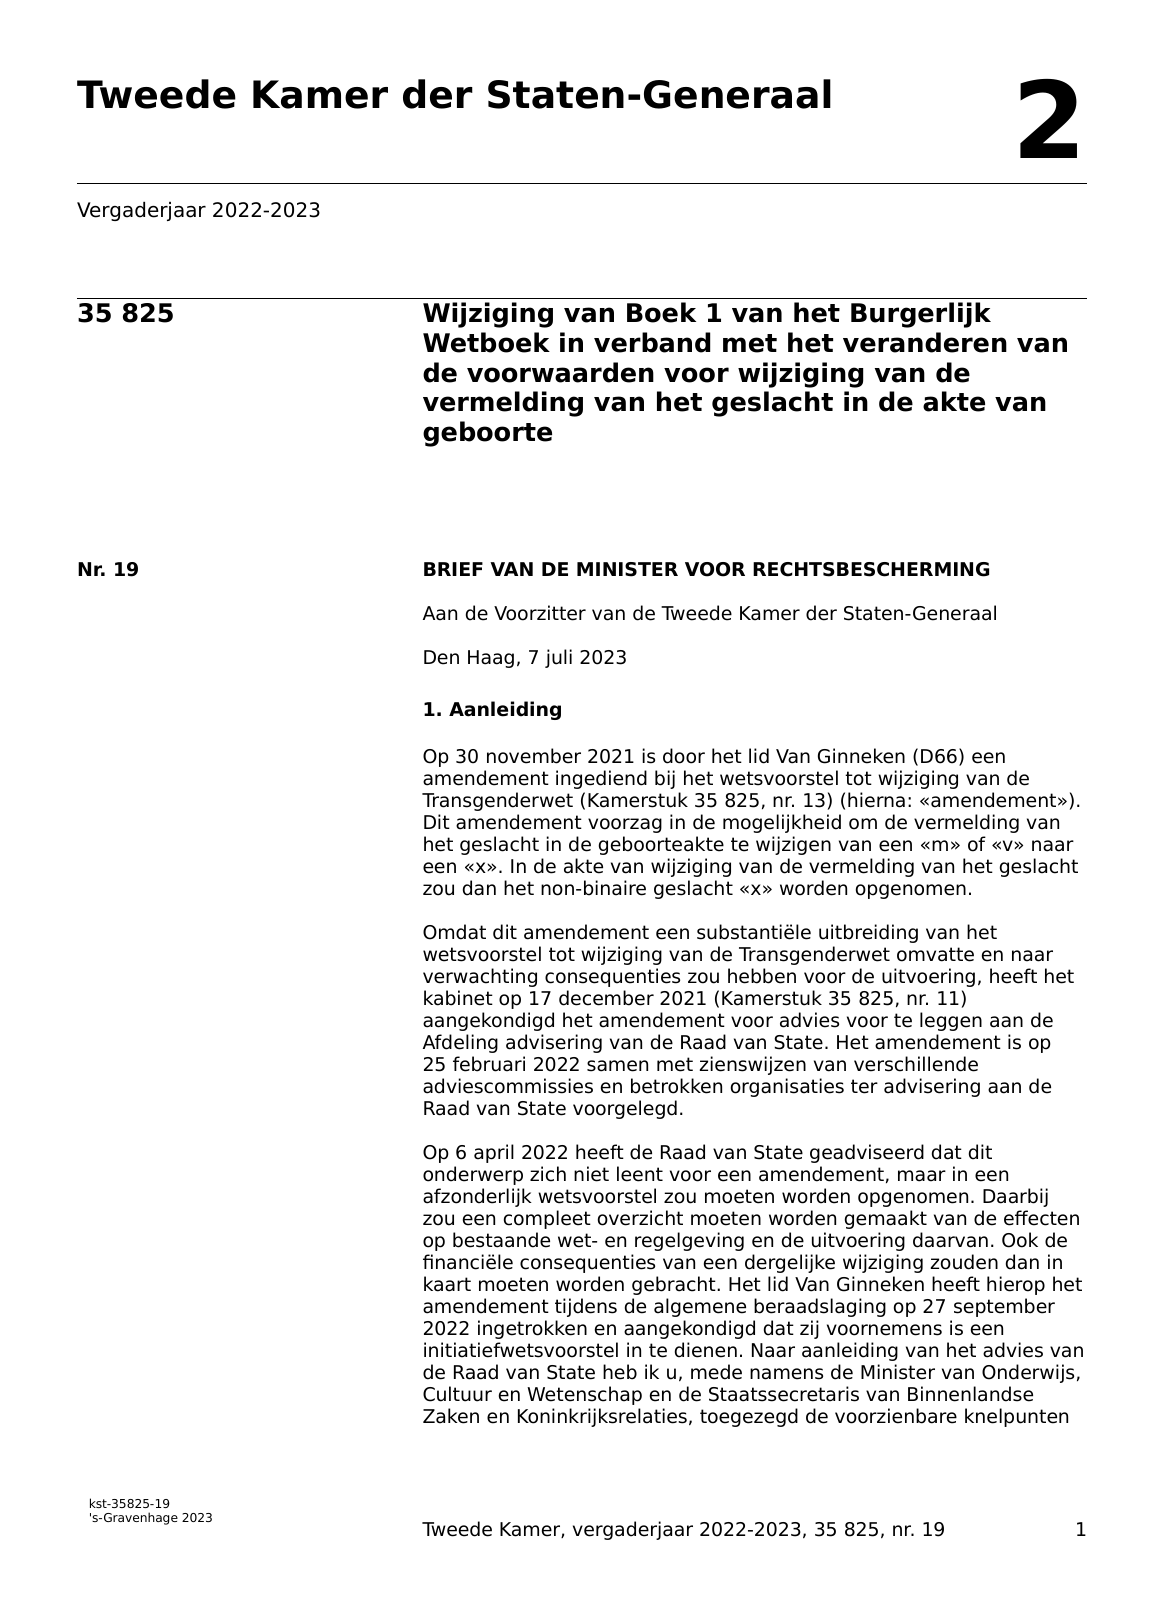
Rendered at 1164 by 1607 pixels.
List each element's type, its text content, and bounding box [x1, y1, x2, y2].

text 's-Gravenhage 2023 [88, 1511, 323, 1525]
text kst-35825-19 [88, 1497, 323, 1511]
text Aan de Voorzitter van de Tweede Kamer der Staten-Generaal [422, 603, 1087, 624]
text Op 30 november 2021 is door het lid Van Ginneken (D66) een amendement ingediend bij het wetsvoorstel tot wijziging van de Transgenderwet (Kamerstuk 35 825, nr. 13) (hierna: «amendement»). Dit amendement voorzag in de mogelijkheid om de vermelding van het geslacht in de geboorteakte te wijzigen van een «m» of «v» naar een «x». In de akte van wijziging van de vermelding van het geslacht zou dan het non-binaire geslacht «x» worden opgenomen. [422, 746, 1087, 899]
table_cell Vergaderjaar 2022-2023 [77, 184, 1087, 298]
subtitle Nr. 19 BRIEF VAN DE MINISTER VOOR RECHTSBESCHERMING [77, 558, 1087, 580]
subtitle 35 825 Wijziging van Boek 1 van het Burgerlijk Wetboek in verband met het veranderen van de voorwaarden voor wijziging van de vermelding van het geslacht in de akte van geboorte [77, 299, 1087, 447]
subtitle 1. Aanleiding [422, 699, 1087, 721]
text Op 6 april 2022 heeft de Raad van State geadviseerd dat dit onderwerp zich niet leent voor een amendement, maar in een afzonderlijk wetsvoorstel zou moeten worden opgenomen. Daarbij zou een compleet overzicht moeten worden gemaakt van de effecten op bestaande wet- en regelgeving en de uitvoering daarvan. Ook de financiële consequenties van een dergelijke wijziging zouden dan in kaart moeten worden gebracht. Het lid Van Ginneken heeft hierop het amendement tijdens de algemene beraadslaging op 27 september 2022 ingetrokken en aangekondigd dat zij voornemens is een initiatiefwetsvoorstel in te dienen. Naar aanleiding van het advies van de Raad van State heb ik u, mede namens de Minister van Onderwijs, Cultuur en Wetenschap en de Staatssecretaris van Binnenlandse Zaken en Koninkrijksrelaties, toegezegd de voorzienbare knelpunten [422, 1142, 1087, 1427]
table_header 2 [886, 59, 1087, 183]
text Omdat dit amendement een substantiële uitbreiding van het wetsvoorstel tot wijziging van de Transgenderwet omvatte en naar verwachting consequenties zou hebben voor de uitvoering, heeft het kabinet op 17 december 2021 (Kamerstuk 35 825, nr. 11) aangekondigd het amendement voor advies voor te leggen aan de Afdeling advisering van de Raad van State. Het amendement is op 25 februari 2022 samen met zienswijzen van verschillende adviescommissies en betrokken organisaties ter advisering aan de Raad van State voorgelegd. [422, 922, 1087, 1119]
text Den Haag, 7 juli 2023 [422, 647, 1087, 669]
table_header Tweede Kamer der Staten-Generaal [77, 59, 886, 183]
